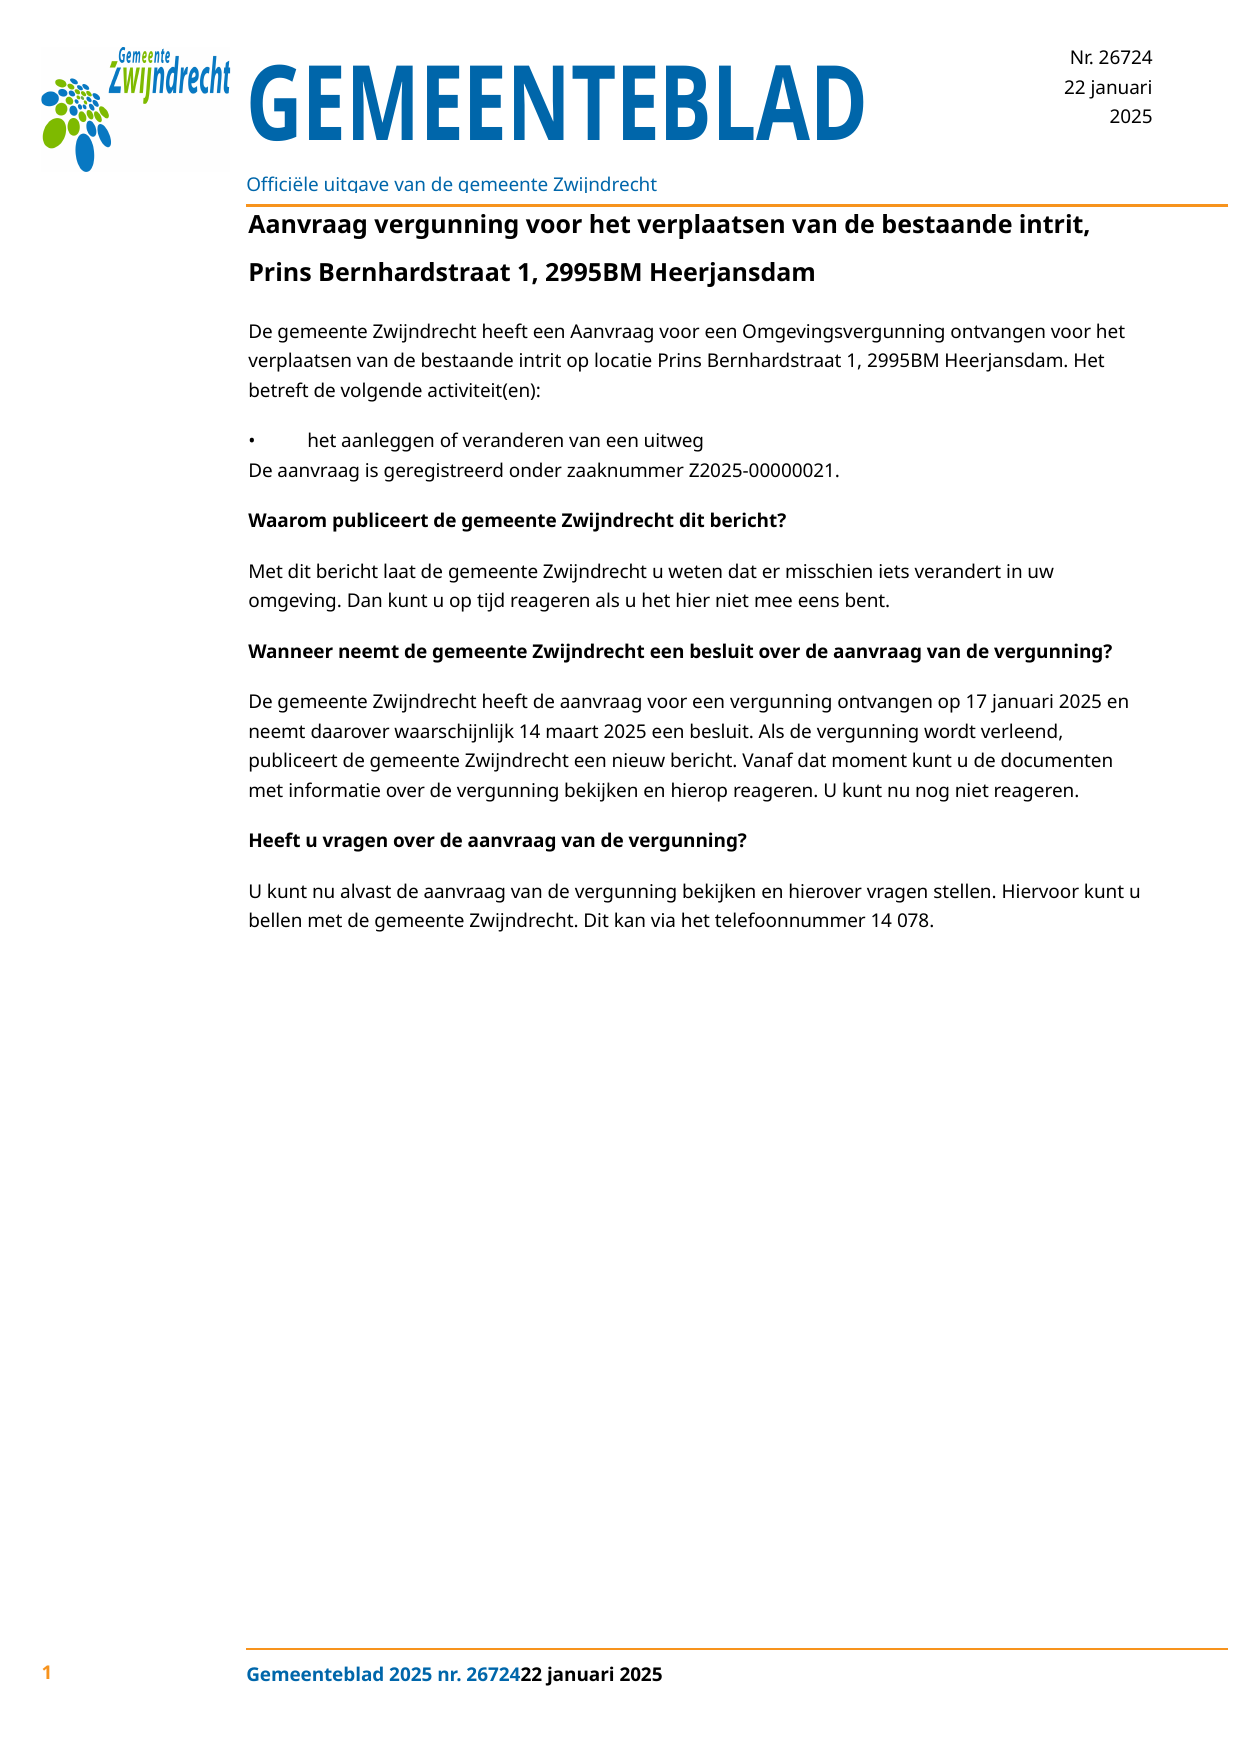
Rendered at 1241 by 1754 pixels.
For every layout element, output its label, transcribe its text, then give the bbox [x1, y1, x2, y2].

picture [41, 47, 231, 172]
list het aanleggen of veranderen van een uitweg [248, 427, 1152, 453]
text Waarom publiceert de gemeente Zwijndrecht dit bericht? [248, 507, 1152, 533]
text De gemeente Zwijndrecht heeft de aanvraag voor een vergunning ontvangen op 17 januari 2025 en neemt daarover waarschijnlijk 14 maart 2025 een besluit. Als de vergunning wordt verleend, publiceert de gemeente Zwijndrecht een nieuw bericht. Vanaf dat moment kunt u de documenten met informatie over de vergunning bekijken en hierop reageren. U kunt nu nog niet reageren. [248, 688, 1152, 803]
text Heeft u vragen over de aanvraag van de vergunning? [248, 827, 1152, 853]
text De gemeente Zwijndrecht heeft een Aanvraag voor een Omgevingsvergunning ontvangen voor het verplaatsen van de bestaande intrit op locatie Prins Bernhardstraat 1, 2995BM Heerjansdam. Het betreft de volgende activiteit(en): [248, 318, 1152, 403]
text Met dit bericht laat de gemeente Zwijndrecht u weten dat er misschien iets verandert in uw omgeving. Dan kunt u op tijd reageren als u het hier niet mee eens bent. [248, 558, 1152, 613]
text Aanvraag vergunning voor het verplaatsen van de bestaande intrit, Prins Bernhardstraat 1, 2995BM Heerjansdam [248, 207, 1152, 288]
text De aanvraag is geregistreerd onder zaaknummer Z2025-00000021. [248, 457, 1152, 483]
text Wanneer neemt de gemeente Zwijndrecht een besluit over de aanvraag van de vergunning? [248, 638, 1152, 664]
text U kunt nu alvast de aanvraag van de vergunning bekijken en hierover vragen stellen. Hiervoor kunt u bellen met de gemeente Zwijndrecht. Dit kan via het telefoonnummer 14 078. [248, 878, 1152, 933]
